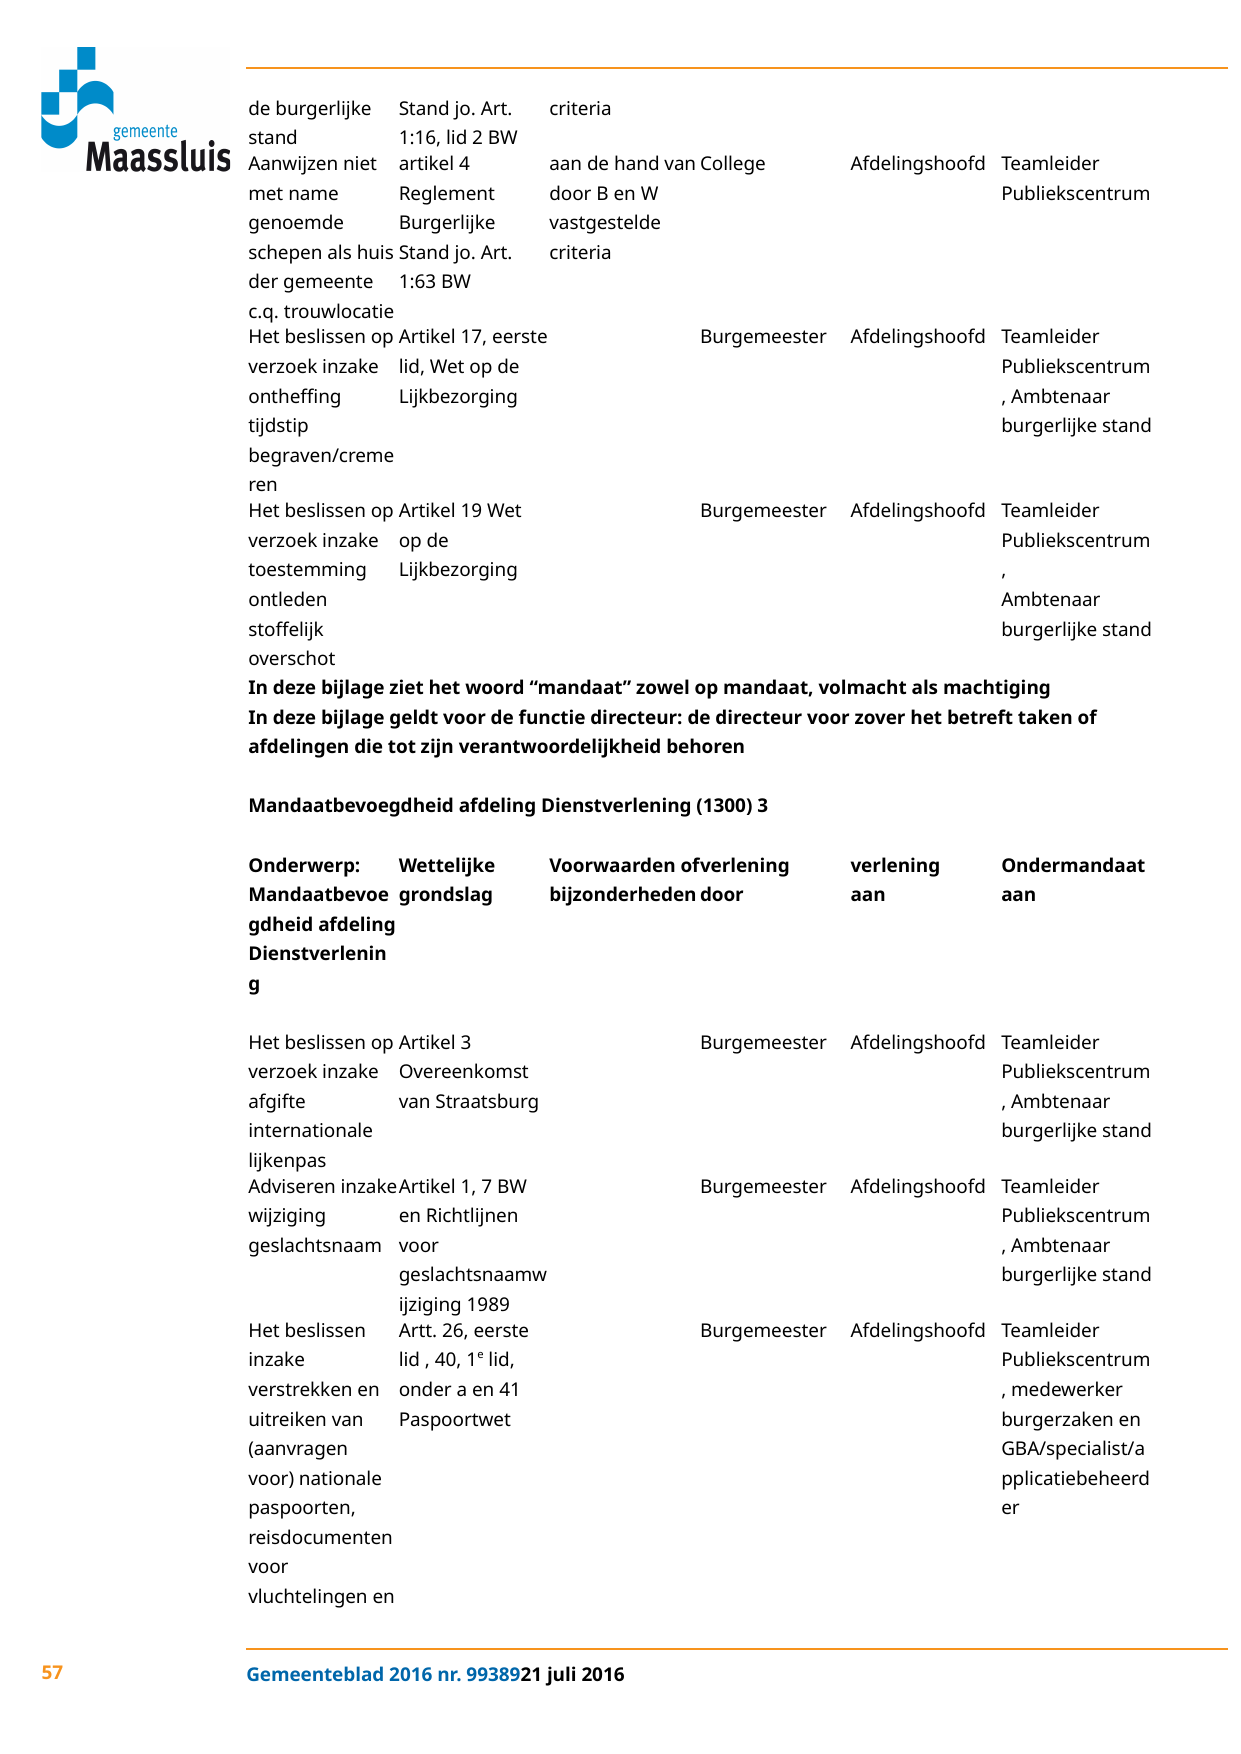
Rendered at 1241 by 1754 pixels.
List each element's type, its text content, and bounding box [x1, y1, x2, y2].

table_cell Afdelingshoofd [850, 324, 1001, 497]
table_cell [549, 1173, 700, 1317]
table_header Onderwerp: Mandaatbevoegdheid afdeling Dienstverlening [248, 852, 398, 996]
table_header verlening door [700, 852, 850, 996]
table_cell Het beslissen inzake verstrekken en uitreiken van (aanvragen voor) nationale paspoorten, reisdocumenten voor vluchtelingen en [248, 1317, 398, 1609]
table_cell [1001, 95, 1152, 150]
table_cell Stand jo. Art. 1:16, lid 2 BW [399, 95, 549, 150]
table_cell Het beslissen op verzoek inzake toestemming ontleden stoffelijk overschot [248, 498, 398, 671]
table_cell artikel 4 Reglement Burgerlijke Stand jo. Art. 1:63 BW [399, 150, 549, 324]
table_header verlening aan [850, 852, 1001, 996]
table_cell Afdelingshoofd [850, 1317, 1001, 1609]
text In deze bijlage ziet het woord “mandaat” zowel op mandaat, volmacht als machtiging [248, 674, 1152, 700]
table_cell Het beslissen op verzoek inzake ontheffing tijdstip begraven/cremeren [248, 324, 398, 497]
text In deze bijlage geldt voor de functie directeur: de directeur voor zover het betreft taken of afdelingen die tot zijn verantwoordelijkheid behoren [248, 704, 1152, 759]
table_cell Burgemeester [700, 324, 850, 497]
table_cell aan de hand van door B en W vastgestelde criteria [549, 150, 700, 324]
table_cell Teamleider Publiekscentrum, Ambtenaar burgerlijke stand [1001, 498, 1152, 671]
table_cell criteria [549, 95, 700, 150]
table_cell Afdelingshoofd [850, 150, 1001, 324]
table_cell Teamleider Publiekscentrum, Ambtenaar burgerlijke stand [1001, 1173, 1152, 1317]
table_cell Aanwijzen niet met name genoemde schepen als huis der gemeente c.q. trouwlocatie [248, 150, 398, 324]
table_cell Teamleider Publiekscentrum [1001, 150, 1152, 324]
table_header Teamleider Publiekscentrum, Ambtenaar burgerlijke stand [1001, 1029, 1152, 1173]
picture [41, 47, 77, 92]
table_cell Artikel 1, 7 BW en Richtlijnen voor geslachtsnaamwijziging 1989 [399, 1173, 549, 1317]
table_header Artikel 3 Overeenkomst van Straatsburg [399, 1029, 549, 1173]
table_header Voorwaarden of bijzonderheden [549, 852, 700, 996]
table_cell Burgemeester [700, 1173, 850, 1317]
table_cell Afdelingshoofd [850, 1173, 1001, 1317]
table_header Afdelingshoofd [850, 1029, 1001, 1173]
table_cell Burgemeester [700, 498, 850, 671]
table_cell [700, 95, 850, 150]
table_header Burgemeester [700, 1029, 850, 1173]
table_cell Artikel 17, eerste lid, Wet op de Lijkbezorging [399, 324, 549, 497]
table_cell Teamleider Publiekscentrum, medewerker burgerzaken en GBA/specialist/applicatiebeheerder [1001, 1317, 1152, 1609]
table_header Het beslissen op verzoek inzake afgifte internationale lijkenpas [248, 1029, 398, 1173]
table_header [549, 1029, 700, 1173]
table_cell Burgemeester [700, 1317, 850, 1609]
table_cell Teamleider Publiekscentrum, Ambtenaar burgerlijke stand [1001, 324, 1152, 497]
table_cell [850, 95, 1001, 150]
table_cell Afdelingshoofd [850, 498, 1001, 671]
table_cell Artikel 19 Wet op de Lijkbezorging [399, 498, 549, 671]
table_header Wettelijke grondslag [399, 852, 549, 996]
picture [41, 47, 231, 172]
table_cell de burgerlijke stand [248, 95, 398, 150]
table_cell Artt. 26, eerste lid , 40, 1e lid, onder a en 41 Paspoortwet [399, 1317, 549, 1609]
table_cell College [700, 150, 850, 324]
table_cell [549, 1317, 700, 1609]
table_header Ondermandaat aan [1001, 852, 1152, 996]
table_cell [549, 498, 700, 671]
text Mandaatbevoegdheid afdeling Dienstverlening (1300) 3 [248, 793, 1152, 818]
table_cell Adviseren inzake wijziging geslachtsnaam [248, 1173, 398, 1317]
table_cell [549, 324, 700, 497]
